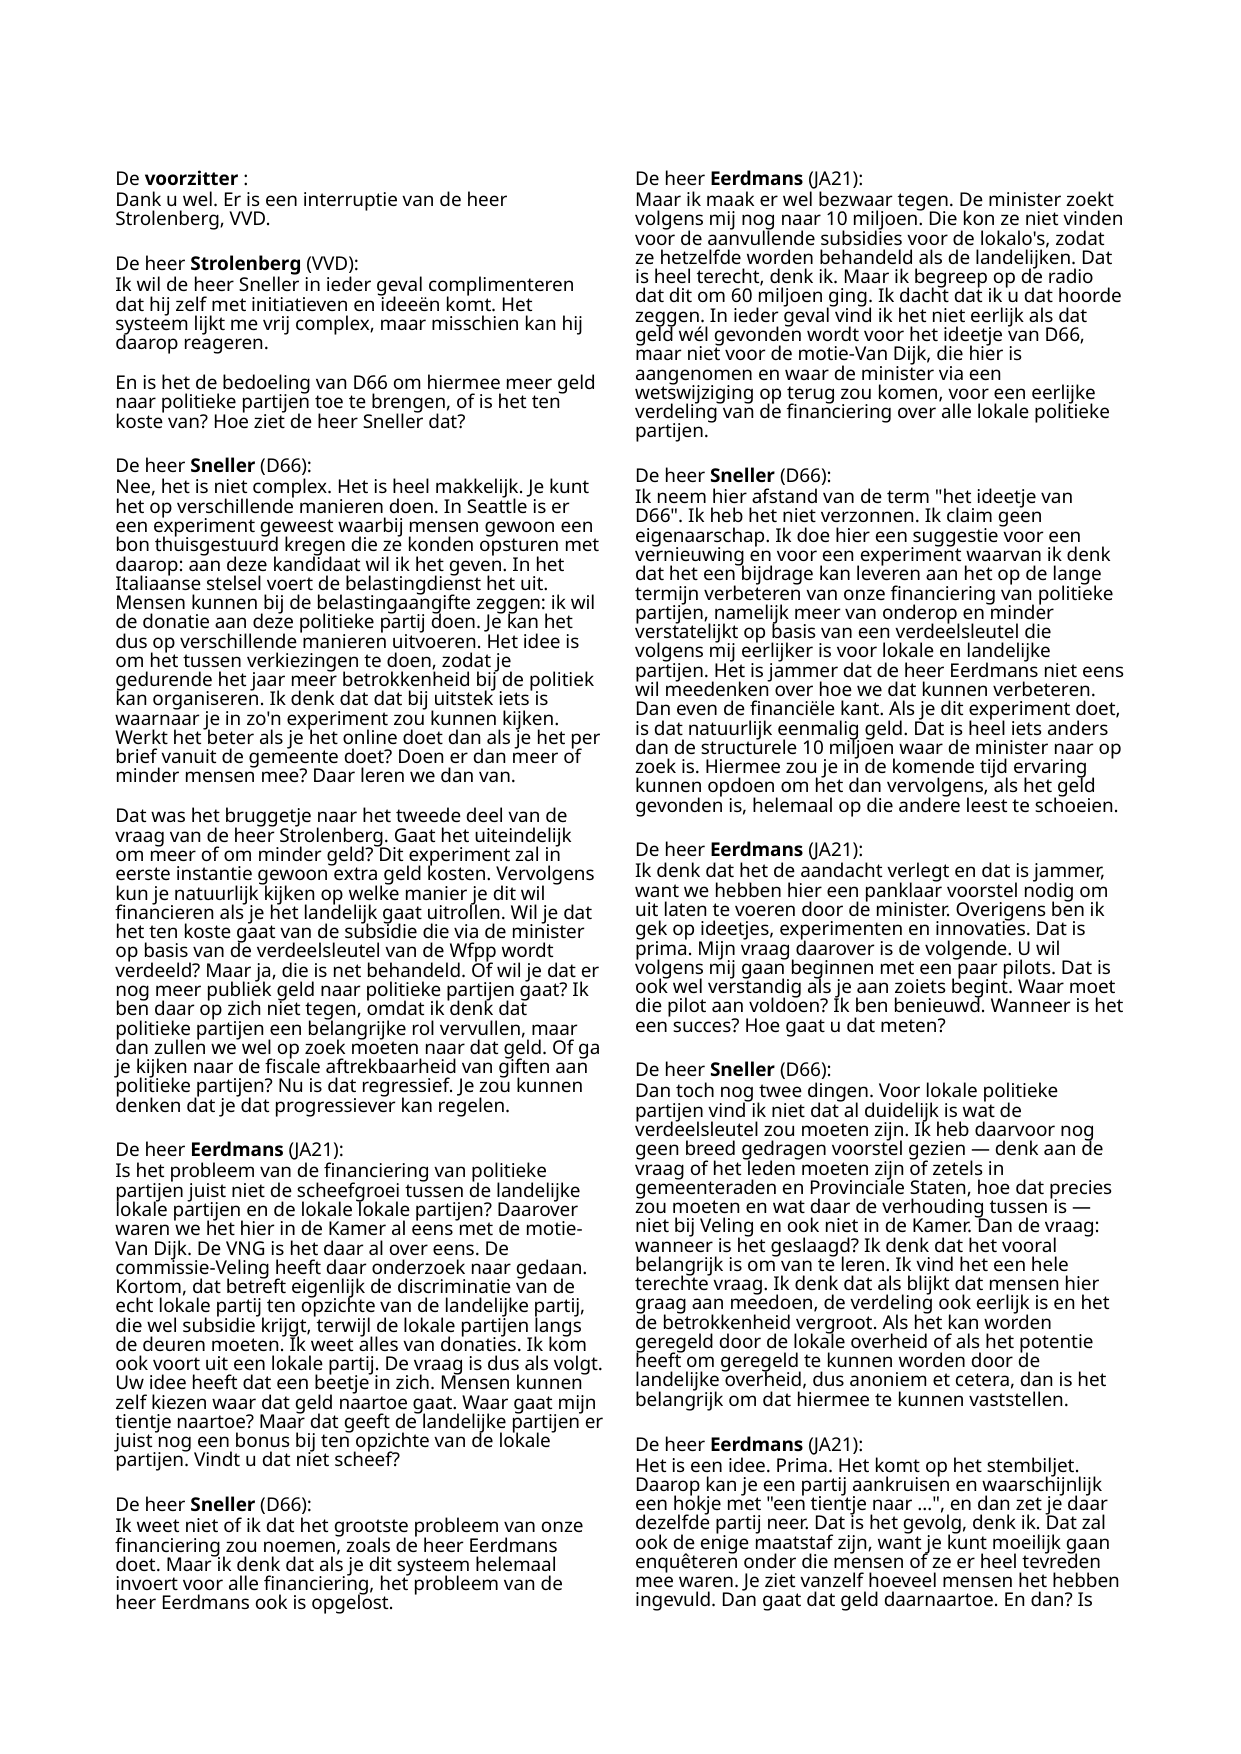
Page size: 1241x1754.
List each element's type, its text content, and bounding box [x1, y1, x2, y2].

text Ik wil de heer Sneller in ieder geval complimenteren dat hij zelf met initiatieven en ideeën komt. Het systeem lijkt me vrij complex, maar misschien kan hij daarop reageren. [115, 276, 605, 353]
text De heer Eerdmans (JA21): [635, 837, 1125, 862]
text De heer Sneller (D66): [635, 1057, 1125, 1082]
text Dank u wel. Er is een interruptie van de heer Strolenberg, VVD. [115, 191, 605, 230]
text Het is een idee. Prima. Het komt op het stembiljet. Daarop kan je een partij aankruisen en waarschijnlijk een hokje met "een tientje naar …", en dan zet je daar dezelfde partij neer. Dat is het gevolg, denk ik. Dat zal ook de enige maatstaf zijn, want je kunt moeilijk gaan enquêteren onder die mensen of ze er heel tevreden mee waren. Je ziet vanzelf hoeveel mensen het hebben ingevuld. Dan gaat dat geld daarnaartoe. En dan? Is [635, 1457, 1125, 1611]
text Ik weet niet of ik dat het grootste probleem van onze financiering zou noemen, zoals de heer Eerdmans doet. Maar ik denk dat als je dit systeem helemaal invoert voor alle financiering, het probleem van de heer Eerdmans ook is opgelost. [115, 1517, 605, 1614]
text De heer Eerdmans (JA21): [635, 165, 1125, 191]
text De heer Eerdmans (JA21): [115, 1137, 605, 1162]
text De heer Sneller (D66): [115, 453, 605, 478]
text De voorzitter : [115, 165, 605, 191]
text Ik denk dat het de aandacht verlegt en dat is jammer, want we hebben hier een panklaar voorstel nodig om uit laten te voeren door de minister. Overigens ben ik gek op ideetjes, experimenten en innovaties. Dat is prima. Mijn vraag daarover is de volgende. U wil volgens mij gaan beginnen met een paar pilots. Dat is ook wel verstandig als je aan zoiets begint. Waar moet die pilot aan voldoen? Ik ben benieuwd. Wanneer is het een succes? Hoe gaat u dat meten? [635, 862, 1125, 1036]
text En is het de bedoeling van D66 om hiermee meer geld naar politieke partijen toe te brengen, of is het ten koste van? Hoe ziet de heer Sneller dat? [115, 374, 605, 432]
text De heer Sneller (D66): [635, 462, 1125, 488]
text Dat was het bruggetje naar het tweede deel van de vraag van de heer Strolenberg. Gaat het uiteindelijk om meer of om minder geld? Dit experiment zal in eerste instantie gewoon extra geld kosten. Vervolgens kun je natuurlijk kijken op welke manier je dit wil financieren als je het landelijk gaat uitrollen. Wil je dat het ten koste gaat van de subsidie die via de minister op basis van de verdeelsleutel van de Wfpp wordt verdeeld? Maar ja, die is net behandeld. Of wil je dat er nog meer publiek geld naar politieke partijen gaat? Ik ben daar op zich niet tegen, omdat ik denk dat politieke partijen een belangrijke rol vervullen, maar dan zullen we wel op zoek moeten naar dat geld. Of ga je kijken naar de fiscale aftrekbaarheid van giften aan politieke partijen? Nu is dat regressief. Je zou kunnen denken dat je dat progressiever kan regelen. [115, 807, 605, 1116]
text Nee, het is niet complex. Het is heel makkelijk. Je kunt het op verschillende manieren doen. In Seattle is er een experiment geweest waarbij mensen gewoon een bon thuisgestuurd kregen die ze konden opsturen met daarop: aan deze kandidaat wil ik het geven. In het Italiaanse stelsel voert de belastingdienst het uit. Mensen kunnen bij de belastingaangifte zeggen: ik wil de donatie aan deze politieke partij doen. Je kan het dus op verschillende manieren uitvoeren. Het idee is om het tussen verkiezingen te doen, zodat je gedurende het jaar meer betrokkenheid bij de politiek kan organiseren. Ik denk dat dat bij uitstek iets is waarnaar je in zo'n experiment zou kunnen kijken. Werkt het beter als je het online doet dan als je het per brief vanuit de gemeente doet? Doen er dan meer of minder mensen mee? Daar leren we dan van. [115, 478, 605, 787]
text De heer Sneller (D66): [115, 1492, 605, 1517]
text Is het probleem van de financiering van politieke partijen juist niet de scheefgroei tussen de landelijke lokale partijen en de lokale lokale partijen? Daarover waren we het hier in de Kamer al eens met de motie-Van Dijk. De VNG is het daar al over eens. De commissie-Veling heeft daar onderzoek naar gedaan. Kortom, dat betreft eigenlijk de discriminatie van de echt lokale partij ten opzichte van de landelijke partij, die wel subsidie krijgt, terwijl de lokale partijen langs de deuren moeten. Ik weet alles van donaties. Ik kom ook voort uit een lokale partij. De vraag is dus als volgt. Uw idee heeft dat een beetje in zich. Mensen kunnen zelf kiezen waar dat geld naartoe gaat. Waar gaat mijn tientje naartoe? Maar dat geeft de landelijke partijen er juist nog een bonus bij ten opzichte van de lokale partijen. Vindt u dat niet scheef? [115, 1162, 605, 1471]
text De heer Eerdmans (JA21): [635, 1431, 1125, 1457]
text Dan toch nog twee dingen. Voor lokale politieke partijen vind ik niet dat al duidelijk is wat de verdeelsleutel zou moeten zijn. Ik heb daarvoor nog geen breed gedragen voorstel gezien — denk aan de vraag of het leden moeten zijn of zetels in gemeenteraden en Provinciale Staten, hoe dat precies zou moeten en wat daar de verhouding tussen is — niet bij Veling en ook niet in de Kamer. Dan de vraag: wanneer is het geslaagd? Ik denk dat het vooral belangrijk is om van te leren. Ik vind het een hele terechte vraag. Ik denk dat als blijkt dat mensen hier graag aan meedoen, de verdeling ook eerlijk is en het de betrokkenheid vergroot. Als het kan worden geregeld door de lokale overheid of als het potentie heeft om geregeld te kunnen worden door de landelijke overheid, dus anoniem et cetera, dan is het belangrijk om dat hiermee te kunnen vaststellen. [635, 1082, 1125, 1410]
text Ik neem hier afstand van de term "het ideetje van D66". Ik heb het niet verzonnen. Ik claim geen eigenaarschap. Ik doe hier een suggestie voor een vernieuwing en voor een experiment waarvan ik denk dat het een bijdrage kan leveren aan het op de lange termijn verbeteren van onze financiering van politieke partijen, namelijk meer van onderop en minder verstatelijkt op basis van een verdeelsleutel die volgens mij eerlijker is voor lokale en landelijke partijen. Het is jammer dat de heer Eerdmans niet eens wil meedenken over hoe we dat kunnen verbeteren. Dan even de financiële kant. Als je dit experiment doet, is dat natuurlijk eenmalig geld. Dat is heel iets anders dan de structurele 10 miljoen waar de minister naar op zoek is. Hiermee zou je in de komende tijd ervaring kunnen opdoen om het dan vervolgens, als het geld gevonden is, helemaal op die andere leest te schoeien. [635, 488, 1125, 816]
text Maar ik maak er wel bezwaar tegen. De minister zoekt volgens mij nog naar 10 miljoen. Die kon ze niet vinden voor de aanvullende subsidies voor de lokalo's, zodat ze hetzelfde worden behandeld als de landelijken. Dat is heel terecht, denk ik. Maar ik begreep op de radio dat dit om 60 miljoen ging. Ik dacht dat ik u dat hoorde zeggen. In ieder geval vind ik het niet eerlijk als dat geld wél gevonden wordt voor het ideetje van D66, maar niet voor de motie-Van Dijk, die hier is aangenomen en waar de minister via een wetswijziging op terug zou komen, voor een eerlijke verdeling van de financiering over alle lokale politieke partijen. [635, 191, 1125, 442]
text De heer Strolenberg (VVD): [115, 251, 605, 276]
